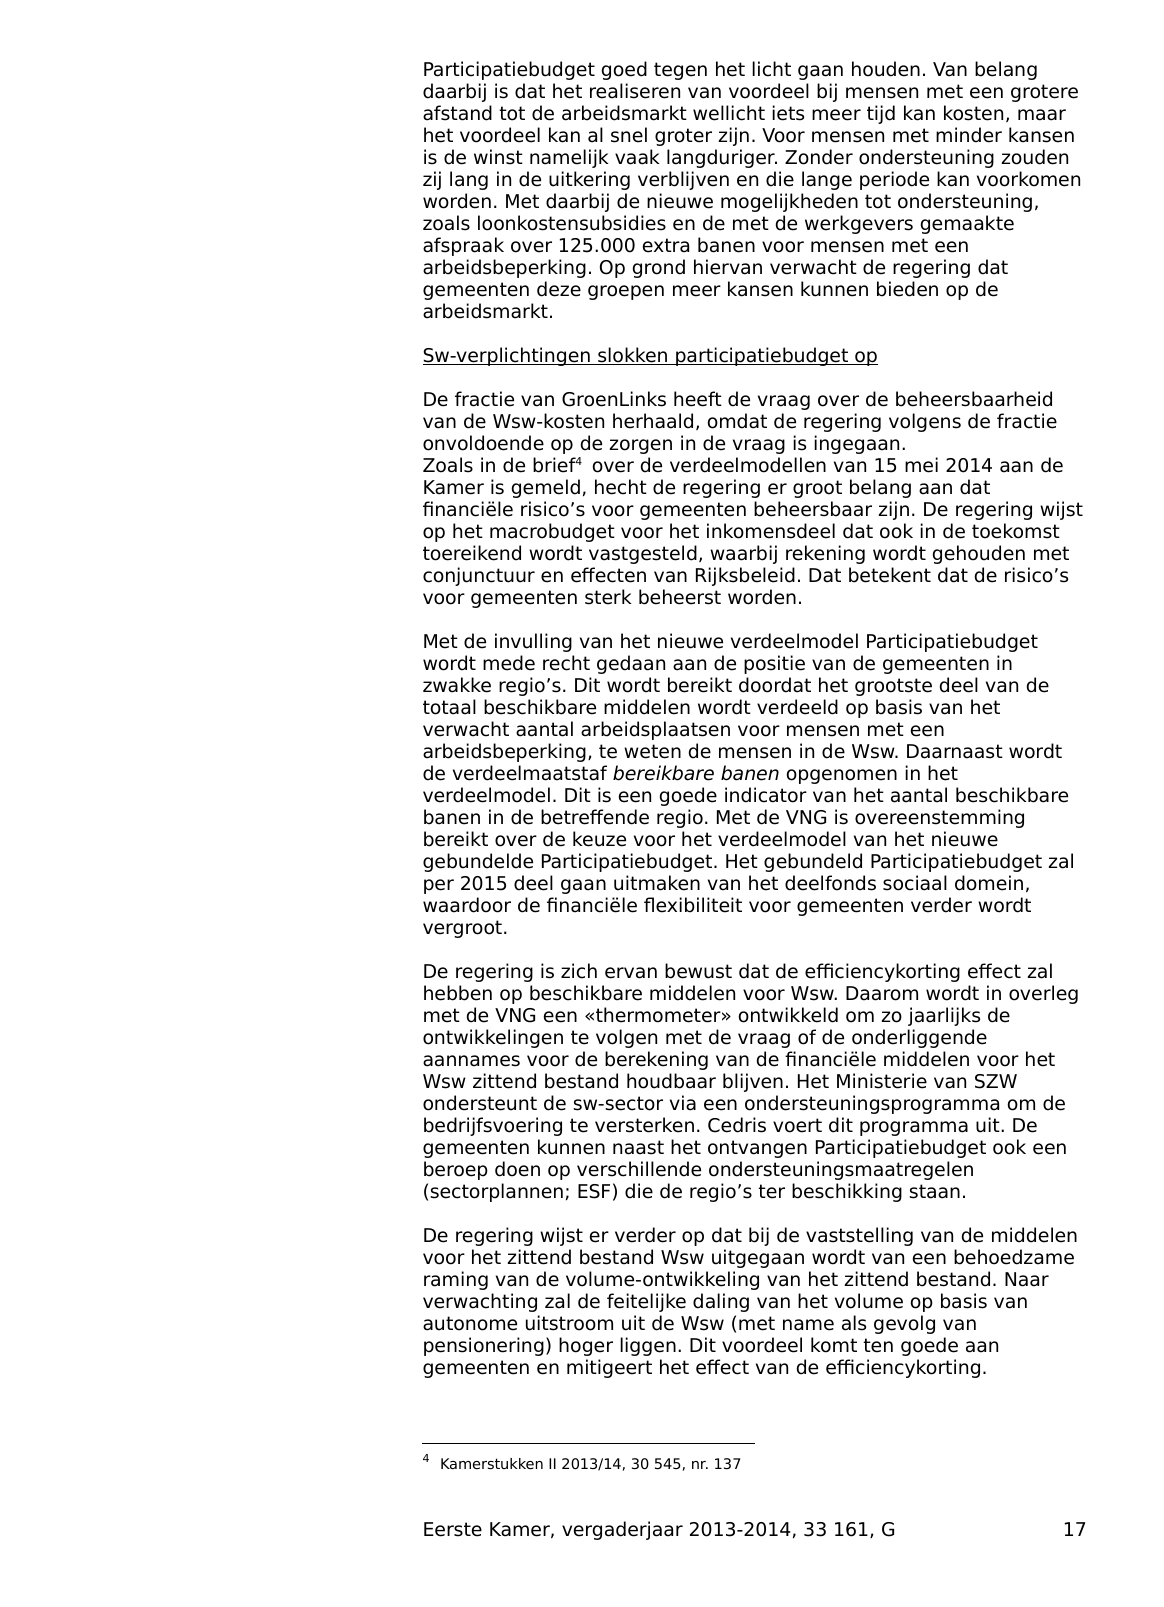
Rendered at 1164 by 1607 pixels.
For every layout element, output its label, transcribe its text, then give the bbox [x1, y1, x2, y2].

text Met de invulling van het nieuwe verdeelmodel Participatiebudget wordt mede recht gedaan aan de positie van de gemeenten in zwakke regio’s. Dit wordt bereikt doordat het grootste deel van de totaal beschikbare middelen wordt verdeeld op basis van het verwacht aantal arbeidsplaatsen voor mensen met een arbeidsbeperking, te weten de mensen in de Wsw. Daarnaast wordt de verdeelmaatstaf bereikbare banen opgenomen in het verdeelmodel. Dit is een goede indicator van het aantal beschikbare banen in de betreffende regio. Met de VNG is overeenstemming bereikt over de keuze voor het verdeelmodel van het nieuwe gebundelde Participatiebudget. Het gebundeld Participatiebudget zal per 2015 deel gaan uitmaken van het deelfonds sociaal domein, waardoor de financiële flexibiliteit voor gemeenten verder wordt vergroot. [422, 631, 1087, 939]
text De regering wijst er verder op dat bij de vaststelling van de middelen voor het zittend bestand Wsw uitgegaan wordt van een behoedzame raming van de volume-ontwikkeling van het zittend bestand. Naar verwachting zal de feitelijke daling van het volume op basis van autonome uitstroom uit de Wsw (met name als gevolg van pensionering) hoger liggen. Dit voordeel komt ten goede aan gemeenten en mitigeert het effect van de efficiencykorting. [422, 1225, 1087, 1379]
text Zoals in de brief over de verdeelmodellen van 15 mei 2014 aan de Kamer is gemeld, hecht de regering er groot belang aan dat financiële risico’s voor gemeenten beheersbaar zijn. De regering wijst op het macrobudget voor het inkomensdeel dat ook in de toekomst toereikend wordt vastgesteld, waarbij rekening wordt gehouden met conjunctuur en effecten van Rijksbeleid. Dat betekent dat de risico’s voor gemeenten sterk beheerst worden. [422, 455, 1087, 609]
text Participatiebudget goed tegen het licht gaan houden. Van belang daarbij is dat het realiseren van voordeel bij mensen met een grotere afstand tot de arbeidsmarkt wellicht iets meer tijd kan kosten, maar het voordeel kan al snel groter zijn. Voor mensen met minder kansen is de winst namelijk vaak langduriger. Zonder ondersteuning zouden zij lang in de uitkering verblijven en die lange periode kan voorkomen worden. Met daarbij de nieuwe mogelijkheden tot ondersteuning, zoals loonkostensubsidies en de met de werkgevers gemaakte afspraak over 125.000 extra banen voor mensen met een arbeidsbeperking. Op grond hiervan verwacht de regering dat gemeenten deze groepen meer kansen kunnen bieden op de arbeidsmarkt. [422, 59, 1087, 323]
subtitle Sw-verplichtingen slokken participatiebudget op [422, 345, 1087, 367]
text De fractie van GroenLinks heeft de vraag over de beheersbaarheid van de Wsw-kosten herhaald, omdat de regering volgens de fractie onvoldoende op de zorgen in de vraag is ingegaan. [422, 389, 1087, 455]
text Kamerstukken II 2013/14, 30 545, nr. 137 [422, 1452, 1087, 1474]
text De regering is zich ervan bewust dat de efficiencykorting effect zal hebben op beschikbare middelen voor Wsw. Daarom wordt in overleg met de VNG een «thermometer» ontwikkeld om zo jaarlijks de ontwikkelingen te volgen met de vraag of de onderliggende aannames voor de berekening van de financiële middelen voor het Wsw zittend bestand houdbaar blijven. Het Ministerie van SZW ondersteunt de sw-sector via een ondersteuningsprogramma om de bedrijfsvoering te versterken. Cedris voert dit programma uit. De gemeenten kunnen naast het ontvangen Participatiebudget ook een beroep doen op verschillende ondersteuningsmaatregelen (sectorplannen; ESF) die de regio’s ter beschikking staan. [422, 961, 1087, 1203]
